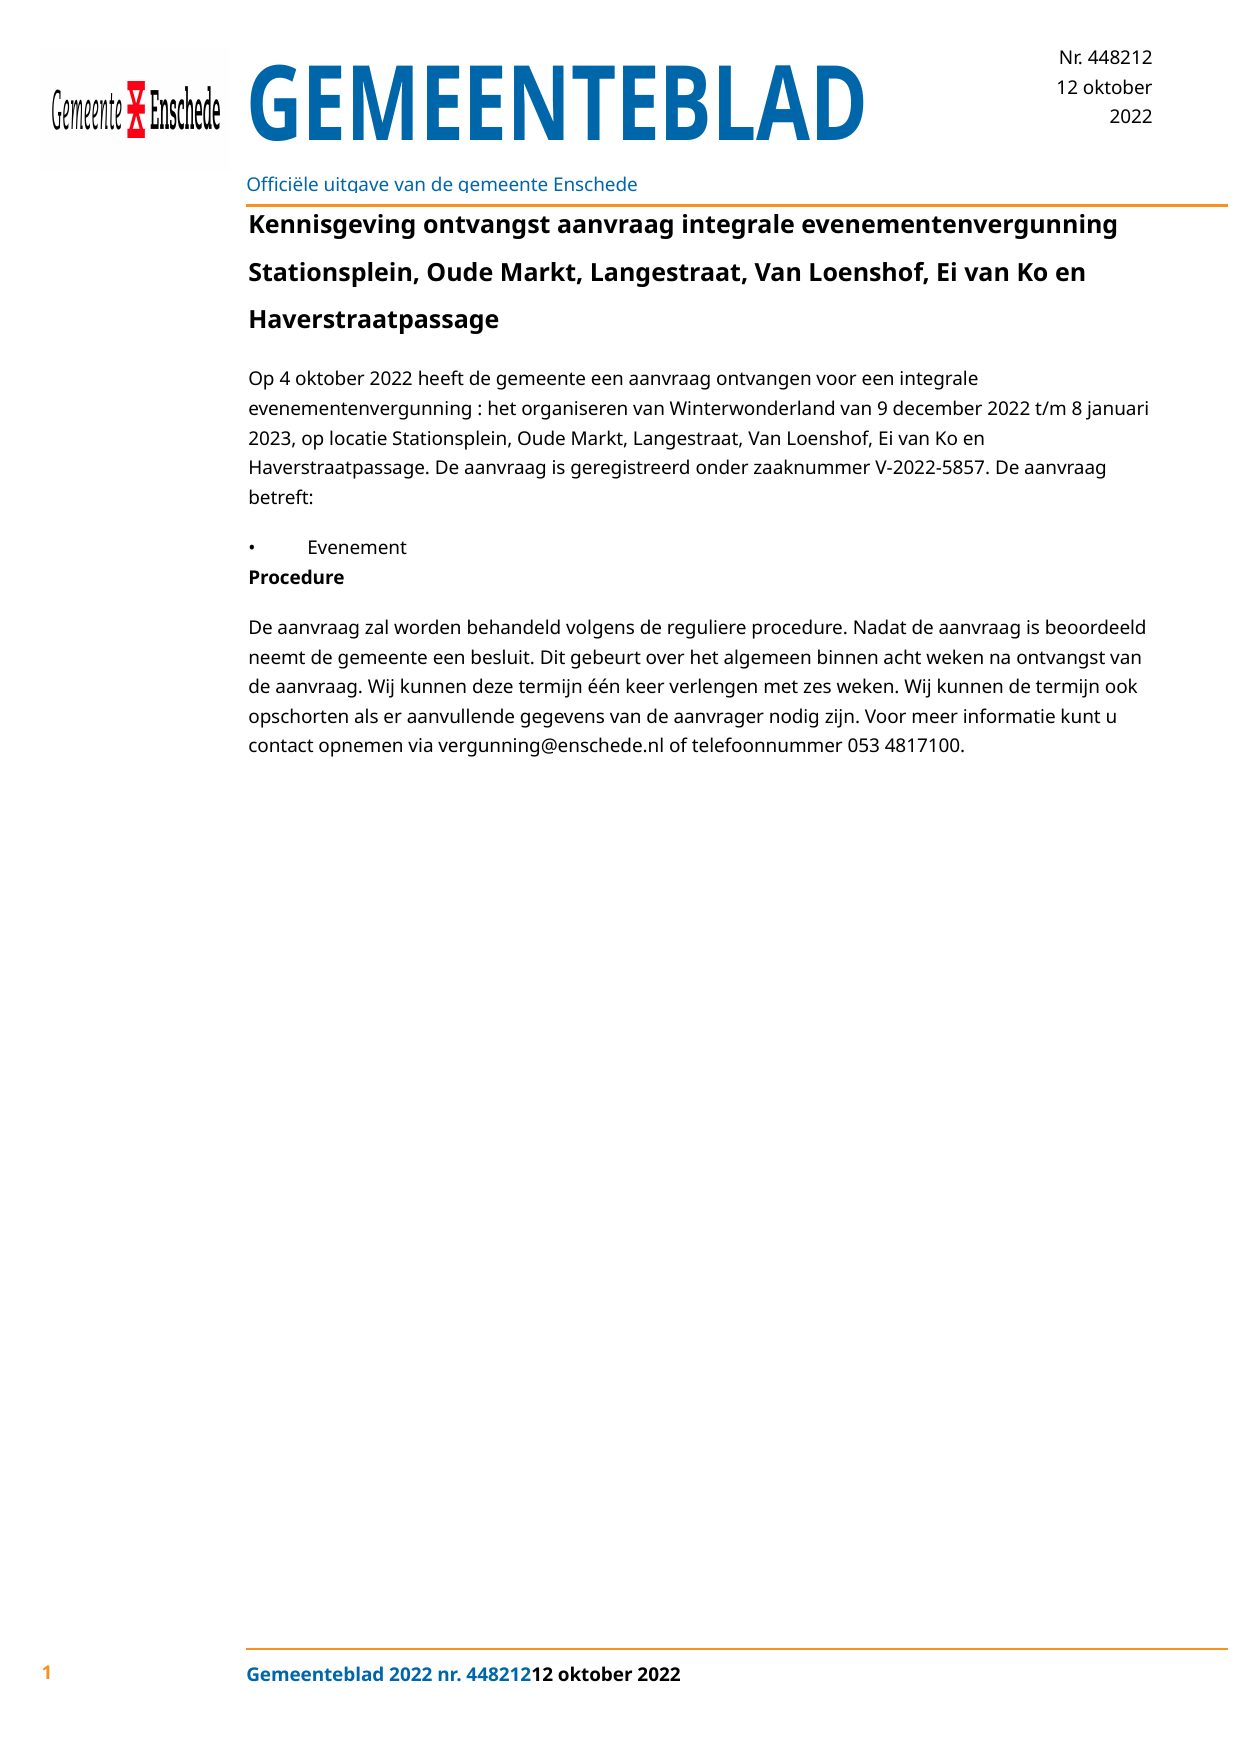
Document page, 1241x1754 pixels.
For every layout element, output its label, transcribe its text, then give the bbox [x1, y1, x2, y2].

picture [41, 47, 231, 172]
text Procedure [248, 564, 1152, 589]
text De aanvraag zal worden behandeld volgens de reguliere procedure. Nadat de aanvraag is beoordeeld neemt de gemeente een besluit. Dit gebeurt over het algemeen binnen acht weken na ontvangst van de aanvraag. Wij kunnen deze termijn één keer verlengen met zes weken. Wij kunnen de termijn ook opschorten als er aanvullende gegevens van de aanvrager nodig zijn. Voor meer informatie kunt u contact opnemen via vergunning@enschede.nl of telefoonnummer 053 4817100. [248, 614, 1152, 758]
text Op 4 oktober 2022 heeft de gemeente een aanvraag ontvangen voor een integrale evenementenvergunning : het organiseren van Winterwonderland van 9 december 2022 t/m 8 januari 2023, op locatie Stationsplein, Oude Markt, Langestraat, Van Loenshof, Ei van Ko en Haverstraatpassage. De aanvraag is geregistreerd onder zaaknummer V-2022-5857. De aanvraag betreft: [248, 366, 1152, 509]
list Evenement [248, 534, 1152, 560]
text Kennisgeving ontvangst aanvraag integrale evenementenvergunning Stationsplein, Oude Markt, Langestraat, Van Loenshof, Ei van Ko en Haverstraatpassage [248, 207, 1152, 336]
